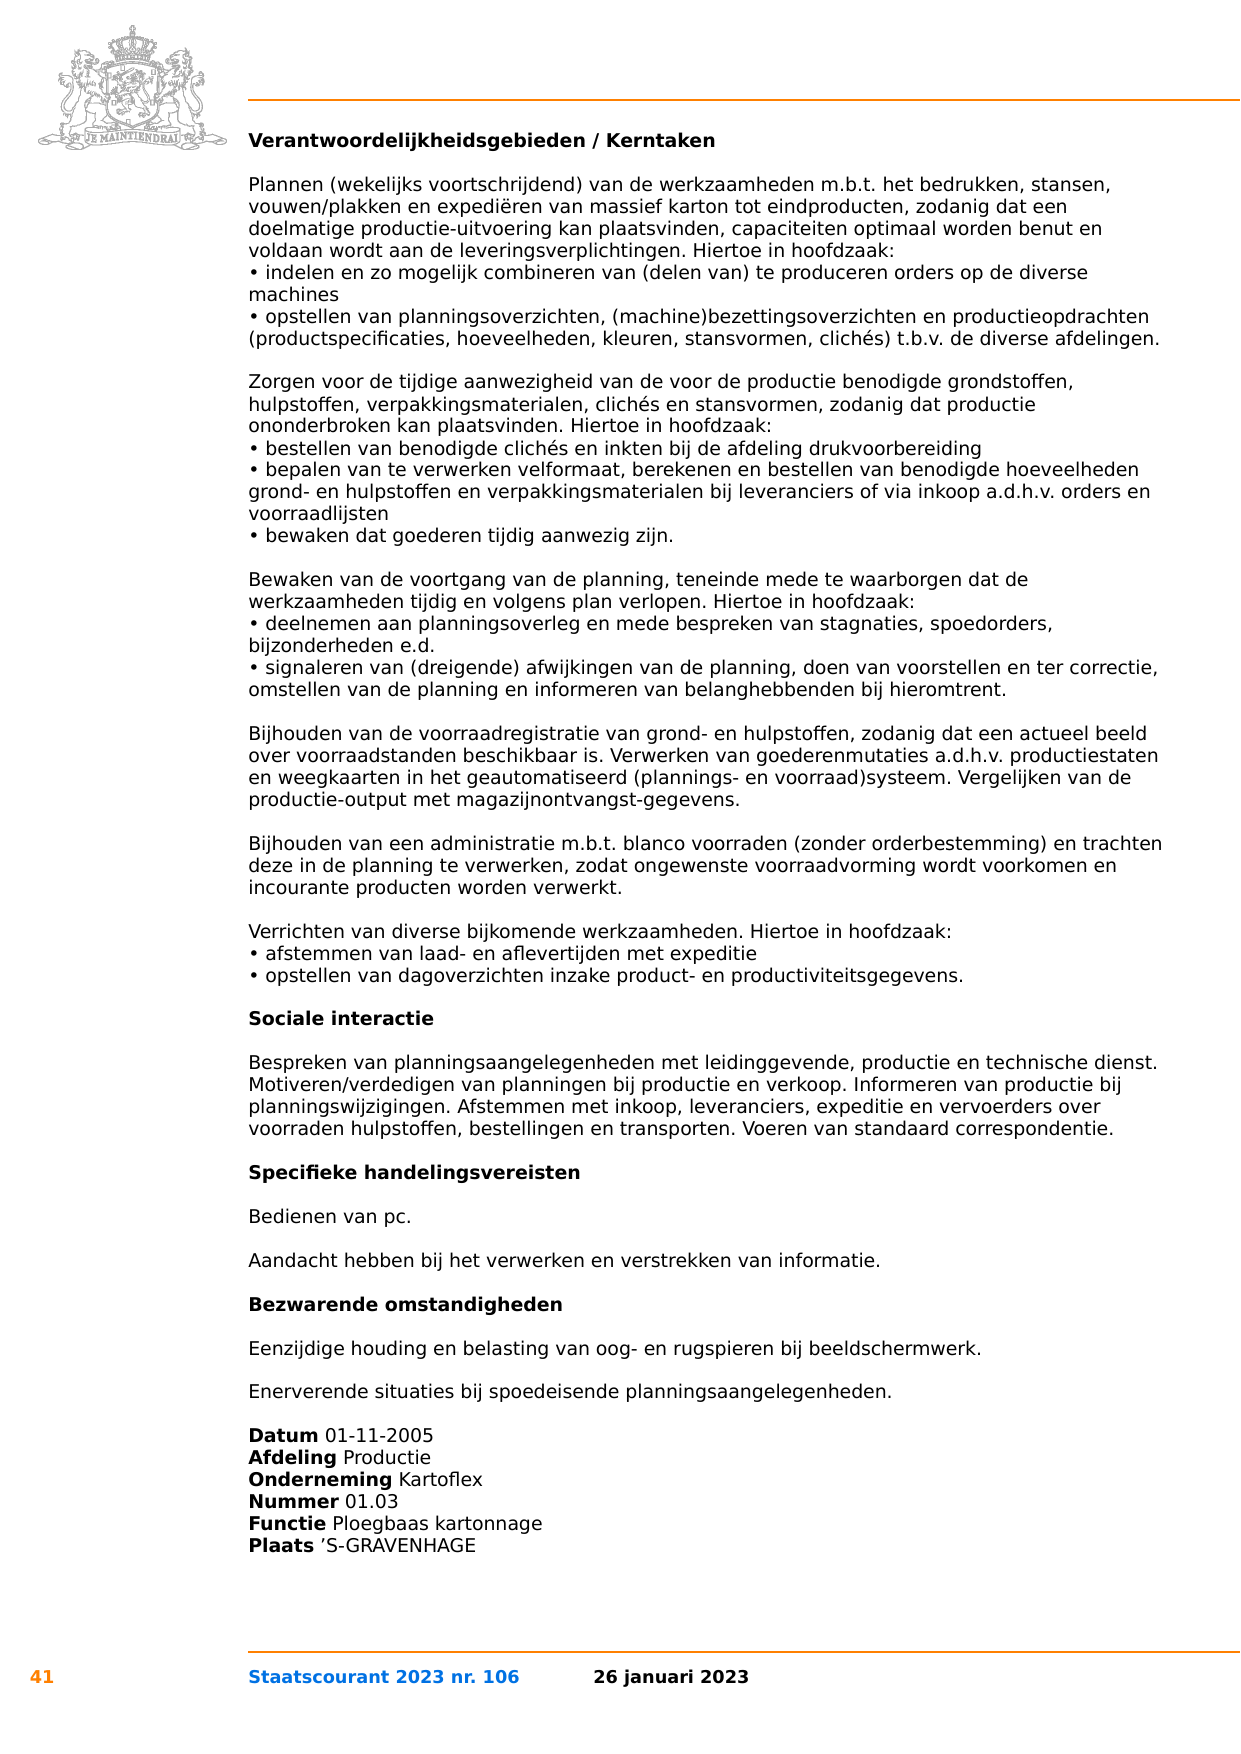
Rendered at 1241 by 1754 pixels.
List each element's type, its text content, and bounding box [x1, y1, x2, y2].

text • deelnemen aan planningsoverleg en mede bespreken van stagnaties, spoedorders, bijzonderheden e.d. [248, 613, 1163, 657]
text • indelen en zo mogelijk combineren van (delen van) te produceren orders op de diverse machines [248, 262, 1163, 306]
text Verrichten van diverse bijkomende werkzaamheden. Hiertoe in hoofdzaak: [248, 921, 1163, 942]
text Onderneming Kartoflex [248, 1469, 1163, 1491]
text • bepalen van te verwerken velformaat, berekenen en bestellen van benodigde hoeveelheden grond- en hulpstoffen en verpakkingsmaterialen bij leveranciers of via inkoop a.d.h.v. orders en voorraadlijsten [248, 459, 1163, 525]
text Bijhouden van een administratie m.b.t. blanco voorraden (zonder orderbestemming) en trachten deze in de planning te verwerken, zodat ongewenste voorraadvorming wordt voorkomen en incourante producten worden verwerkt. [248, 833, 1163, 899]
subtitle Bezwarende omstandigheden [248, 1293, 1163, 1316]
subtitle Verantwoordelijkheidsgebieden / Kerntaken [248, 130, 1163, 152]
text Eenzijdige houding en belasting van oog- en rugspieren bij beeldschermwerk. [248, 1337, 1163, 1359]
text Aandacht hebben bij het verwerken en verstrekken van informatie. [248, 1250, 1163, 1272]
text Bedienen van pc. [248, 1206, 1163, 1228]
text Bespreken van planningsaangelegenheden met leidinggevende, productie en technische dienst. Motiveren/verdedigen van planningen bij productie en verkoop. Informeren van productie bij planningswijzigingen. Afstemmen met inkoop, leveranciers, expeditie en vervoerders over voorraden hulpstoffen, bestellingen en transporten. Voeren van standaard correspondentie. [248, 1052, 1163, 1140]
text Plannen (wekelijks voortschrijdend) van de werkzaamheden m.b.t. het bedrukken, stansen, vouwen/plakken en expediëren van massief karton tot eindproducten, zodanig dat een doelmatige productie-uitvoering kan plaatsvinden, capaciteiten optimaal worden benut en voldaan wordt aan de leveringsverplichtingen. Hiertoe in hoofdzaak: [248, 174, 1163, 262]
text Afdeling Productie [248, 1447, 1163, 1469]
subtitle Sociale interactie [248, 1008, 1163, 1030]
text Bijhouden van de voorraadregistratie van grond- en hulpstoffen, zodanig dat een actueel beeld over voorraadstanden beschikbaar is. Verwerken van goederenmutaties a.d.h.v. productiestaten en weegkaarten in het geautomatiseerd (plannings- en voorraad)systeem. Vergelijken van de productie-output met magazijnontvangst-gegevens. [248, 723, 1163, 811]
picture [38, 25, 227, 150]
subtitle Specifieke handelingsvereisten [248, 1162, 1163, 1184]
text • bewaken dat goederen tijdig aanwezig zijn. [248, 525, 1163, 547]
text Zorgen voor de tijdige aanwezigheid van de voor de productie benodigde grondstoffen, hulpstoffen, verpakkingsmaterialen, clichés en stansvormen, zodanig dat productie ononderbroken kan plaatsvinden. Hiertoe in hoofdzaak: [248, 371, 1163, 437]
text Datum 01-11-2005 [248, 1425, 1163, 1447]
text Plaats ’S-GRAVENHAGE [248, 1535, 1163, 1557]
text Nummer 01.03 [248, 1491, 1163, 1513]
text • bestellen van benodigde clichés en inkten bij de afdeling drukvoorbereiding [248, 437, 1163, 459]
text • signaleren van (dreigende) afwijkingen van de planning, doen van voorstellen en ter correctie, omstellen van de planning en informeren van belanghebbenden bij hieromtrent. [248, 657, 1163, 701]
text Functie Ploegbaas kartonnage [248, 1513, 1163, 1535]
text • afstemmen van laad- en aflevertijden met expeditie [248, 942, 1163, 964]
text Enerverende situaties bij spoedeisende planningsaangelegenheden. [248, 1381, 1163, 1403]
text Bewaken van de voortgang van de planning, teneinde mede te waarborgen dat de werkzaamheden tijdig en volgens plan verlopen. Hiertoe in hoofdzaak: [248, 569, 1163, 613]
text • opstellen van dagoverzichten inzake product- en productiviteitsgegevens. [248, 964, 1163, 986]
text • opstellen van planningsoverzichten, (machine)bezettingsoverzichten en productieopdrachten (productspecificaties, hoeveelheden, kleuren, stansvormen, clichés) t.b.v. de diverse afdelingen. [248, 306, 1163, 349]
